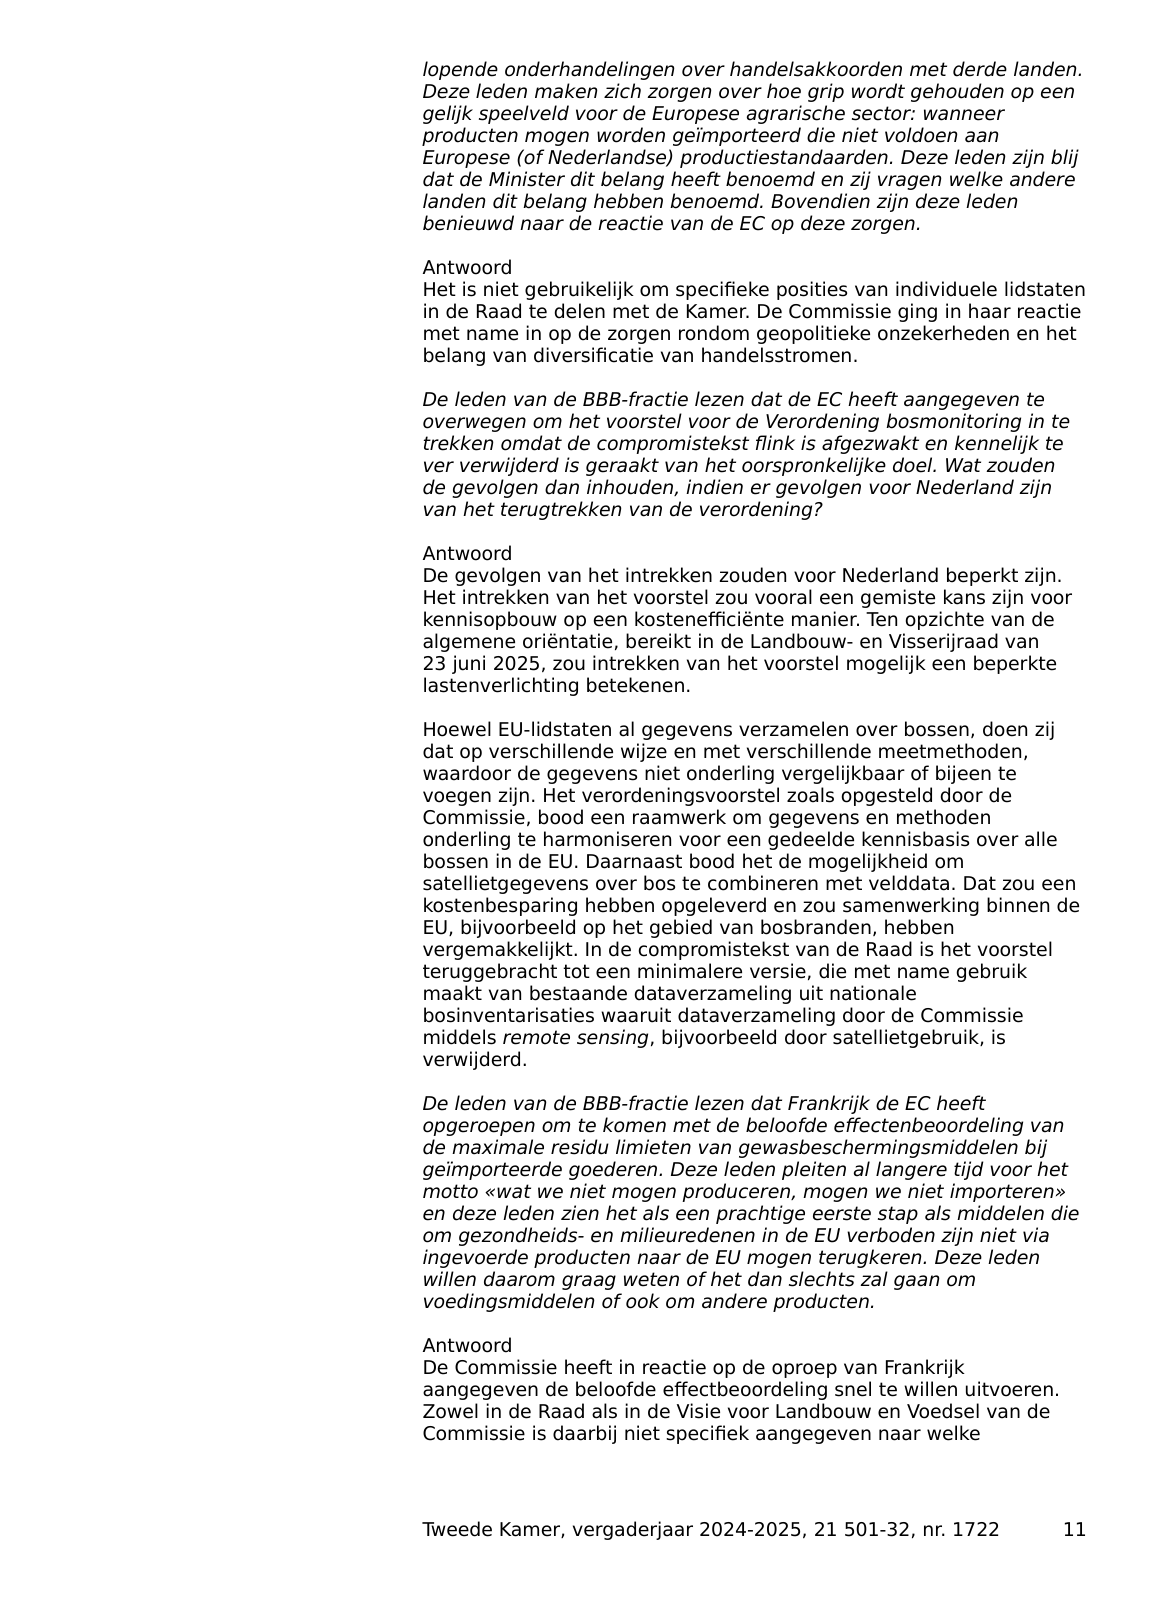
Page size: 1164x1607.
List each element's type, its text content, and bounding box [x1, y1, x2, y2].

text Antwoord [422, 1335, 1087, 1357]
text Het is niet gebruikelijk om specifieke posities van individuele lidstaten in de Raad te delen met de Kamer. De Commissie ging in haar reactie met name in op de zorgen rondom geopolitieke onzekerheden en het belang van diversificatie van handelsstromen. [422, 279, 1087, 367]
text Antwoord [422, 257, 1087, 279]
text De gevolgen van het intrekken zouden voor Nederland beperkt zijn. Het intrekken van het voorstel zou vooral een gemiste kans zijn voor kennisopbouw op een kostenefficiënte manier. Ten opzichte van de algemene oriëntatie, bereikt in de Landbouw- en Visserijraad van 23 juni 2025, zou intrekken van het voorstel mogelijk een beperkte lastenverlichting betekenen. [422, 565, 1087, 697]
text De Commissie heeft in reactie op de oproep van Frankrijk aangegeven de beloofde effectbeoordeling snel te willen uitvoeren. Zowel in de Raad als in de Visie voor Landbouw en Voedsel van de Commissie is daarbij niet specifiek aangegeven naar welke [422, 1357, 1087, 1445]
text lopende onderhandelingen over handelsakkoorden met derde landen. Deze leden maken zich zorgen over hoe grip wordt gehouden op een gelijk speelveld voor de Europese agrarische sector: wanneer producten mogen worden geïmporteerd die niet voldoen aan Europese (of Nederlandse) productiestandaarden. Deze leden zijn blij dat de Minister dit belang heeft benoemd en zij vragen welke andere landen dit belang hebben benoemd. Bovendien zijn deze leden benieuwd naar de reactie van de EC op deze zorgen. [422, 59, 1087, 235]
text Hoewel EU-lidstaten al gegevens verzamelen over bossen, doen zij dat op verschillende wijze en met verschillende meetmethoden, waardoor de gegevens niet onderling vergelijkbaar of bijeen te voegen zijn. Het verordeningsvoorstel zoals opgesteld door de Commissie, bood een raamwerk om gegevens en methoden onderling te harmoniseren voor een gedeelde kennisbasis over alle bossen in de EU. Daarnaast bood het de mogelijkheid om satellietgegevens over bos te combineren met velddata. Dat zou een kostenbesparing hebben opgeleverd en zou samenwerking binnen de EU, bijvoorbeeld op het gebied van bosbranden, hebben vergemakkelijkt. In de compromistekst van de Raad is het voorstel teruggebracht tot een minimalere versie, die met name gebruik maakt van bestaande dataverzameling uit nationale bosinventarisaties waaruit dataverzameling door de Commissie middels remote sensing, bijvoorbeeld door satellietgebruik, is verwijderd. [422, 719, 1087, 1071]
text De leden van de BBB-fractie lezen dat Frankrijk de EC heeft opgeroepen om te komen met de beloofde effectenbeoordeling van de maximale residu limieten van gewasbeschermingsmiddelen bij geïmporteerde goederen. Deze leden pleiten al langere tijd voor het motto «wat we niet mogen produceren, mogen we niet importeren» en deze leden zien het als een prachtige eerste stap als middelen die om gezondheids- en milieuredenen in de EU verboden zijn niet via ingevoerde producten naar de EU mogen terugkeren. Deze leden willen daarom graag weten of het dan slechts zal gaan om voedingsmiddelen of ook om andere producten. [422, 1093, 1087, 1313]
text Antwoord [422, 543, 1087, 565]
text De leden van de BBB-fractie lezen dat de EC heeft aangegeven te overwegen om het voorstel voor de Verordening bosmonitoring in te trekken omdat de compromistekst flink is afgezwakt en kennelijk te ver verwijderd is geraakt van het oorspronkelijke doel. Wat zouden de gevolgen dan inhouden, indien er gevolgen voor Nederland zijn van het terugtrekken van de verordening? [422, 389, 1087, 521]
